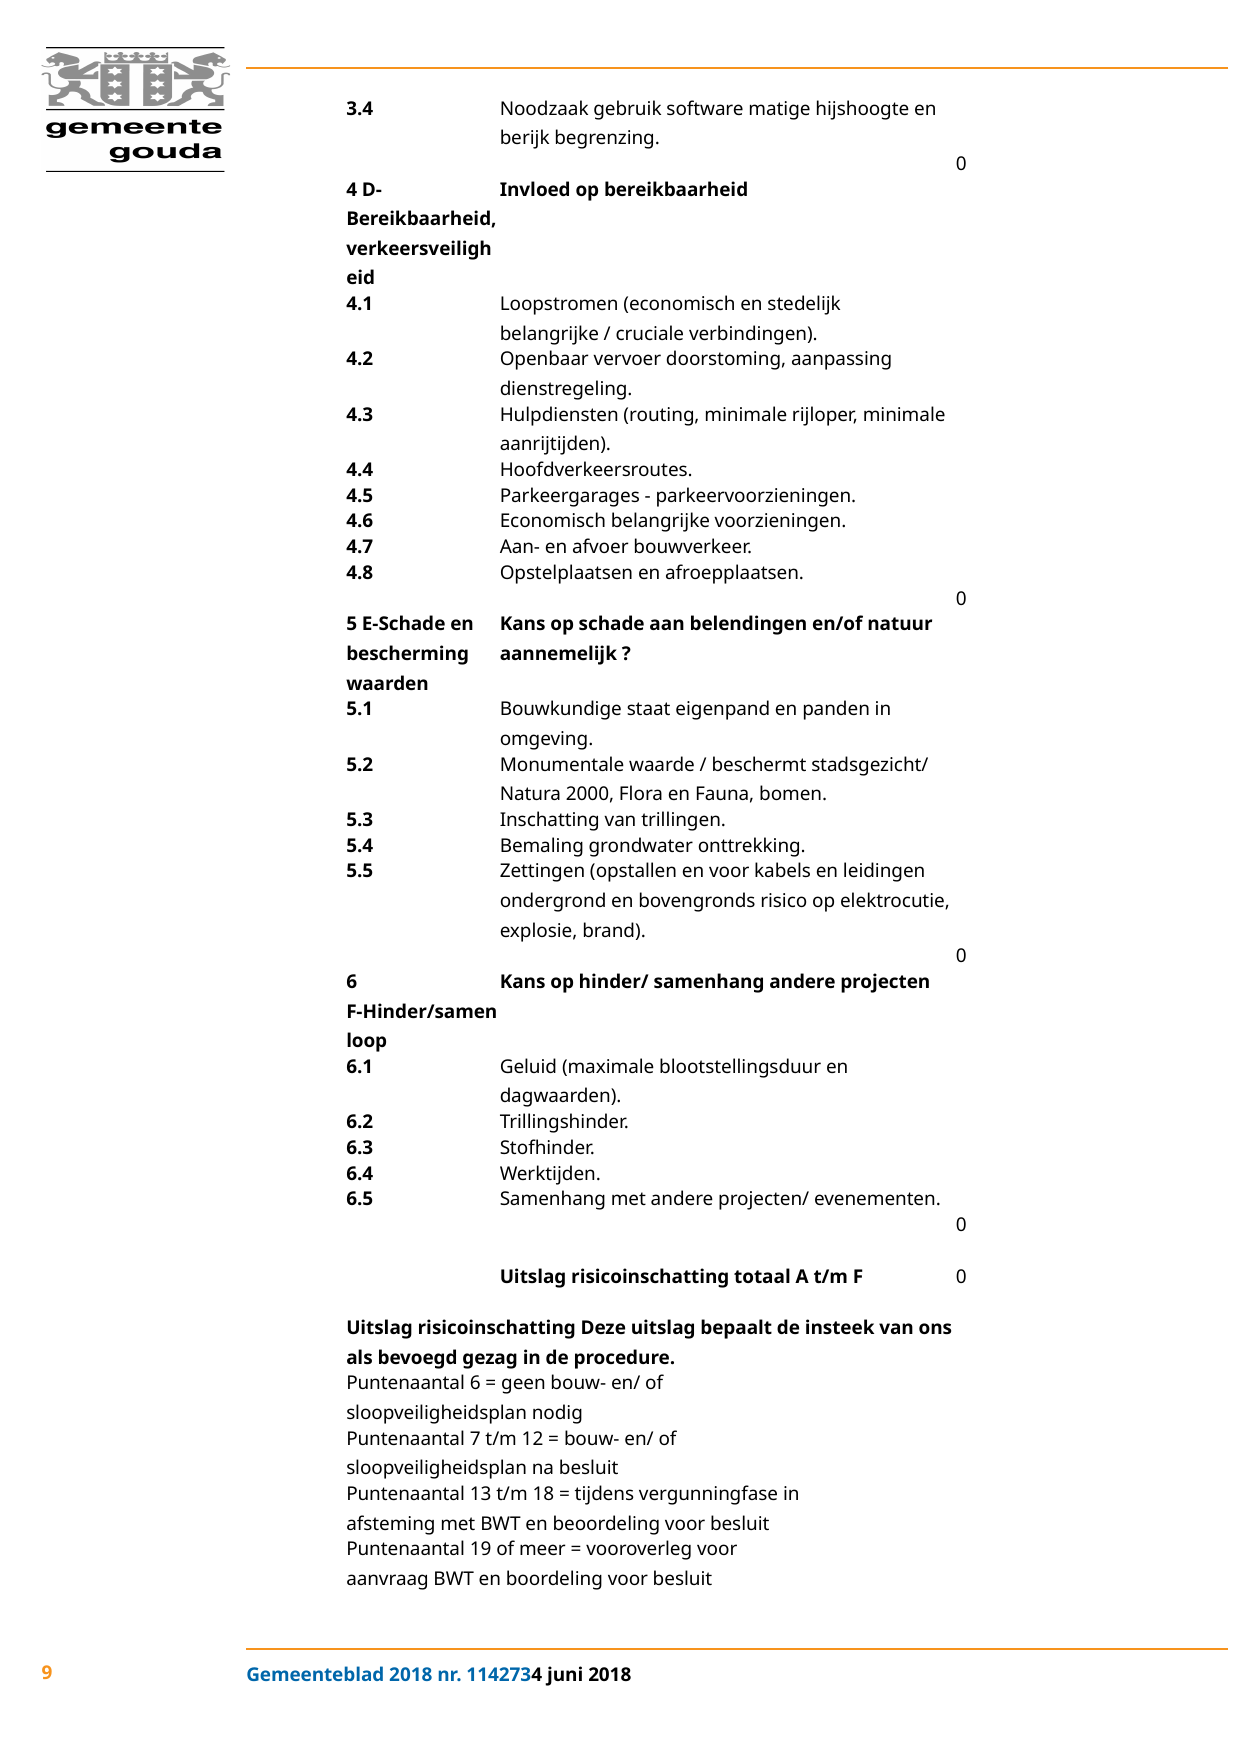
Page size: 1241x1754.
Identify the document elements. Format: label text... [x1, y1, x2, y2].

table_cell [956, 559, 1053, 585]
table_cell [1054, 1425, 1152, 1480]
table_cell [1054, 1480, 1152, 1536]
table_cell [248, 611, 346, 696]
table_cell 5 E-Schade en bescherming waarden [346, 611, 499, 696]
table_cell 6.1 [346, 1053, 499, 1108]
table_cell [1054, 1237, 1152, 1263]
table_cell [346, 1263, 499, 1288]
table_cell [1054, 290, 1152, 346]
table_cell [1054, 1053, 1152, 1108]
table_cell 0 [956, 1211, 1053, 1237]
table_cell [346, 585, 499, 611]
table_cell [956, 751, 1053, 806]
table_cell Samenhang met andere projecten/ evenementen. [500, 1186, 956, 1211]
table_cell [806, 1536, 956, 1591]
table_cell [956, 611, 1053, 696]
table_cell [346, 150, 499, 176]
table_cell [248, 1536, 346, 1591]
table_cell 6.5 [346, 1186, 499, 1211]
table_cell Kans op hinder/ samenhang andere projecten [500, 968, 956, 1053]
table_cell Openbaar vervoer doorstoming, aanpassing dienstregeling. [500, 346, 956, 401]
table_cell [346, 1289, 499, 1314]
table_cell Zettingen (opstallen en voor kabels en leidingen ondergrond en bovengronds risico op elektrocutie, explosie, brand). [500, 858, 956, 942]
table_cell [956, 968, 1053, 1053]
table_cell [1054, 508, 1152, 533]
table_cell 3.4 [346, 95, 499, 150]
table_cell Uitslag risicoinschatting totaal A t/m F [500, 1263, 956, 1288]
table_cell [500, 1237, 956, 1263]
table_cell [1054, 832, 1152, 858]
table_cell 0 [956, 943, 1053, 968]
table_cell [1054, 482, 1152, 508]
table_cell [1054, 534, 1152, 559]
table_cell [806, 1370, 956, 1425]
table_cell [248, 1053, 346, 1108]
table_cell [500, 585, 956, 611]
table_cell [248, 1160, 346, 1186]
table_cell [248, 401, 346, 456]
table_cell 5.2 [346, 751, 499, 806]
table_cell Opstelplaatsen en afroepplaatsen. [500, 559, 956, 585]
table_cell [248, 751, 346, 806]
table_cell [956, 1186, 1053, 1211]
table_cell [500, 1211, 956, 1237]
table_cell [956, 290, 1053, 346]
table_cell [248, 1134, 346, 1160]
table_cell [956, 1289, 1053, 1314]
table_cell [248, 968, 346, 1053]
table_cell [248, 508, 346, 533]
table_cell [248, 1314, 346, 1369]
table_cell Loopstromen (economisch en stedelijk belangrijke / cruciale verbindingen). [500, 290, 956, 346]
table_cell [653, 1289, 806, 1314]
table_cell [956, 1160, 1053, 1186]
table_cell 0 [956, 585, 1053, 611]
table_cell [500, 943, 956, 968]
table_cell [1054, 1314, 1152, 1369]
table_cell 5.5 [346, 858, 499, 942]
table_cell [1054, 1109, 1152, 1134]
table_cell 6.3 [346, 1134, 499, 1160]
table_cell [1054, 456, 1152, 482]
table_cell [1054, 1134, 1152, 1160]
table_cell [956, 1370, 1053, 1425]
table_cell [956, 1314, 1053, 1369]
table_cell [248, 95, 346, 150]
table_cell 0 [956, 150, 1053, 176]
table_cell [956, 456, 1053, 482]
table_cell [346, 1237, 499, 1263]
table_cell [1054, 401, 1152, 456]
table_cell [248, 585, 346, 611]
table_cell Bouwkundige staat eigenpand en panden in omgeving. [500, 696, 956, 751]
table_cell [1054, 1186, 1152, 1211]
table_cell 4.5 [346, 482, 499, 508]
table_cell [1054, 176, 1152, 290]
table_cell [248, 346, 346, 401]
table_cell [806, 1480, 956, 1536]
table_cell [1054, 585, 1152, 611]
table_cell [248, 1237, 346, 1263]
table_cell 4.2 [346, 346, 499, 401]
table_cell [248, 1425, 346, 1480]
table_cell Bemaling grondwater onttrekking. [500, 832, 956, 858]
table_cell Hoofdverkeersroutes. [500, 456, 956, 482]
table_cell [956, 95, 1053, 150]
table_cell [1054, 346, 1152, 401]
table_cell Uitslag risicoinschatting Deze uitslag bepaalt de insteek van ons als bevoegd gezag in de procedure. [346, 1314, 956, 1369]
table_cell [1054, 943, 1152, 968]
table_cell [956, 1536, 1053, 1591]
table_cell 0 [956, 1263, 1053, 1288]
table_cell 4.6 [346, 508, 499, 533]
table_cell Puntenaantal 7 t/m 12 = bouw- en/ of sloopveiligheidsplan na besluit [346, 1425, 806, 1480]
table_cell [248, 1480, 346, 1536]
table_cell [956, 1237, 1053, 1263]
table_cell [1054, 1536, 1152, 1591]
table_cell [248, 290, 346, 346]
table_cell [1054, 559, 1152, 585]
table_cell [248, 858, 346, 942]
table_cell [500, 1289, 653, 1314]
table_cell [956, 696, 1053, 751]
table_cell [956, 1109, 1053, 1134]
table_cell [1054, 968, 1152, 1053]
table_cell [248, 1289, 346, 1314]
table_cell [1054, 1370, 1152, 1425]
table_cell [1054, 858, 1152, 942]
table_cell [248, 150, 346, 176]
table_cell [248, 176, 346, 290]
table_cell 4 D-Bereikbaarheid, verkeersveiligheid [346, 176, 499, 290]
table_cell [956, 401, 1053, 456]
table_cell Trillingshinder. [500, 1109, 956, 1134]
table_cell 6.2 [346, 1109, 499, 1134]
table_cell [956, 1053, 1053, 1108]
table_cell [1054, 1289, 1152, 1314]
table_cell Aan- en afvoer bouwverkeer. [500, 534, 956, 559]
table_cell [248, 1370, 346, 1425]
table_cell [346, 943, 499, 968]
table_cell [1054, 806, 1152, 832]
table_cell 4.8 [346, 559, 499, 585]
table_cell [956, 806, 1053, 832]
table_cell [1054, 696, 1152, 751]
table_cell [248, 696, 346, 751]
table_cell Invloed op bereikbaarheid [500, 176, 956, 290]
table_cell Monumentale waarde / beschermt stadsgezicht/ Natura 2000, Flora en Fauna, bomen. [500, 751, 956, 806]
table_cell [956, 1480, 1053, 1536]
table_cell [956, 508, 1053, 533]
table_cell [806, 1425, 956, 1480]
table_cell [248, 832, 346, 858]
table_cell [248, 534, 346, 559]
table_cell [248, 943, 346, 968]
table_cell [248, 1186, 346, 1211]
picture [41, 47, 231, 172]
table_cell Hulpdiensten (routing, minimale rijloper, minimale aanrijtijden). [500, 401, 956, 456]
table_cell Werktijden. [500, 1160, 956, 1186]
table_cell [956, 176, 1053, 290]
table_cell [956, 346, 1053, 401]
table_cell [1054, 1160, 1152, 1186]
table_cell [248, 482, 346, 508]
table_cell [248, 456, 346, 482]
table_cell 4.4 [346, 456, 499, 482]
table_cell [248, 1211, 346, 1237]
table_cell [1054, 611, 1152, 696]
table_cell [1054, 150, 1152, 176]
table_cell 4.1 [346, 290, 499, 346]
table_cell Stofhinder. [500, 1134, 956, 1160]
table_cell [1054, 1211, 1152, 1237]
table_cell 5.3 [346, 806, 499, 832]
table_cell [1054, 751, 1152, 806]
table_cell [248, 559, 346, 585]
table_cell 4.7 [346, 534, 499, 559]
table_cell [346, 1211, 499, 1237]
table_cell [956, 534, 1053, 559]
table_cell [956, 832, 1053, 858]
table_cell [806, 1289, 956, 1314]
table_cell Kans op schade aan belendingen en/of natuur aannemelijk ? [500, 611, 956, 696]
table_cell [500, 150, 956, 176]
table_cell Puntenaantal 13 t/m 18 = tijdens vergunningfase in afsteming met BWT en beoordeling voor besluit [346, 1480, 806, 1536]
table_cell 5.1 [346, 696, 499, 751]
table_cell Puntenaantal 19 of meer = vooroverleg voor aanvraag BWT en boordeling voor besluit [346, 1536, 806, 1591]
table_cell Parkeergarages - parkeervoorzieningen. [500, 482, 956, 508]
table_cell [248, 1263, 346, 1288]
table_cell [1054, 95, 1152, 150]
table_cell [1054, 1263, 1152, 1288]
table_cell Inschatting van trillingen. [500, 806, 956, 832]
table_cell [956, 482, 1053, 508]
table_cell Noodzaak gebruik software matige hijshoogte en berijk begrenzing. [500, 95, 956, 150]
table_cell 4.3 [346, 401, 499, 456]
table_cell [956, 1425, 1053, 1480]
table_cell [956, 1134, 1053, 1160]
table_cell Puntenaantal 6 = geen bouw- en/ of sloopveiligheidsplan nodig [346, 1370, 806, 1425]
table_cell [248, 1109, 346, 1134]
table_cell 5.4 [346, 832, 499, 858]
table_cell Geluid (maximale blootstellingsduur en dagwaarden). [500, 1053, 956, 1108]
table_cell 6.4 [346, 1160, 499, 1186]
table_cell Economisch belangrijke voorzieningen. [500, 508, 956, 533]
table_cell 6 F-Hinder/samenloop [346, 968, 499, 1053]
table_cell [248, 806, 346, 832]
table_cell [956, 858, 1053, 942]
